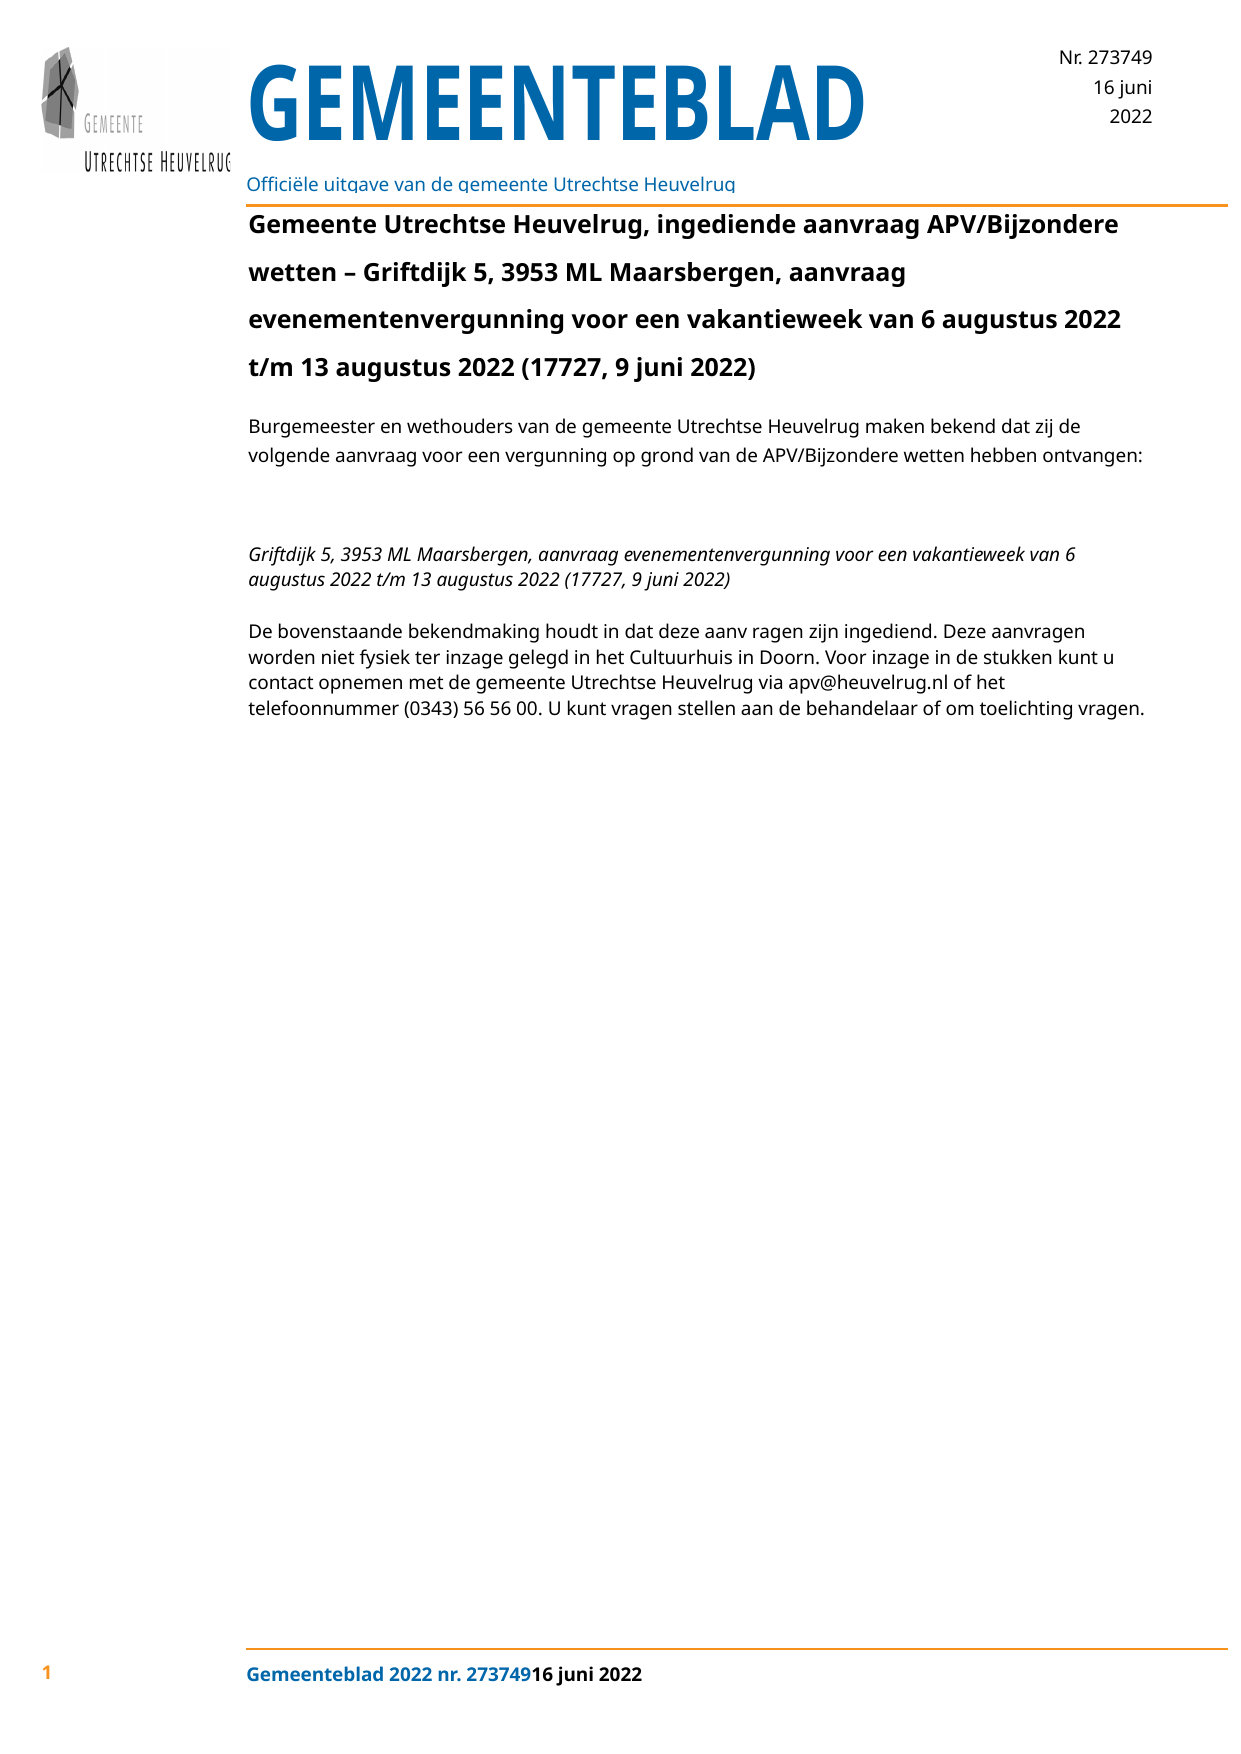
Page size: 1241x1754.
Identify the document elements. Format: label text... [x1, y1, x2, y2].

text De bovenstaande bekendmaking houdt in dat deze aanv ragen zijn ingediend. Deze aanvragen worden niet fysiek ter inzage gelegd in het Cultuurhuis in Doorn. Voor inzage in de stukken kunt u contact opnemen met de gemeente Utrechtse Heuvelrug via apv@heuvelrug.nl of het telefoonnummer (0343) 56 56 00. U kunt vragen stellen aan de behandelaar of om toelichting vragen. [248, 618, 1152, 721]
text Gemeente Utrechtse Heuvelrug, ingediende aanvraag APV/Bijzondere wetten – Griftdijk 5, 3953 ML Maarsbergen, aanvraag evenementenvergunning voor een vakantieweek van 6 augustus 2022 t/m 13 augustus 2022 (17727, 9 juni 2022) [248, 207, 1152, 384]
text Griftdijk 5, 3953 ML Maarsbergen, aanvraag evenementenvergunning voor een vakantieweek van 6 augustus 2022 t/m 13 augustus 2022 (17727, 9 juni 2022) [248, 541, 1152, 592]
picture [41, 47, 231, 172]
text Burgemeester en wethouders van de gemeente Utrechtse Heuvelrug maken bekend dat zij de volgende aanvraag voor een vergunning op grond van de APV/Bijzondere wetten hebben ontvangen: [248, 413, 1152, 468]
